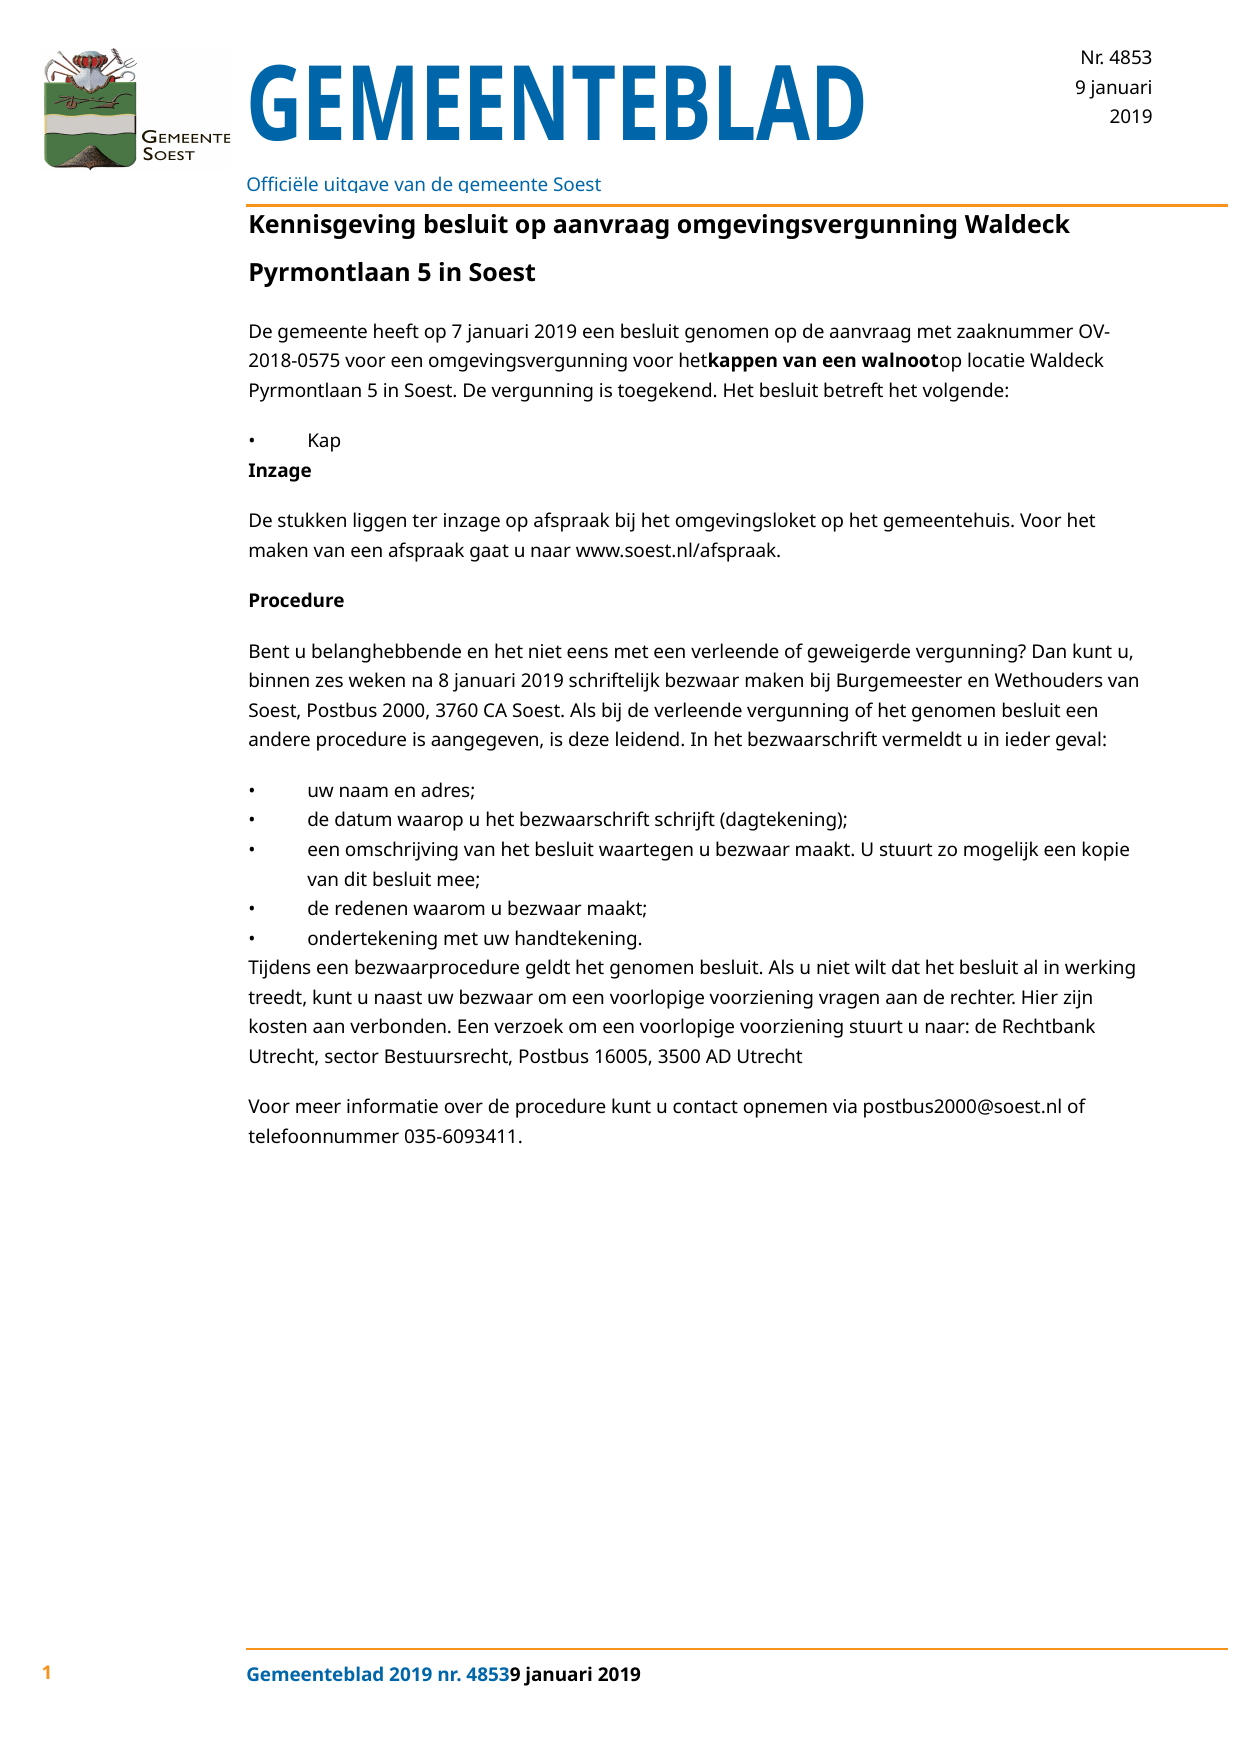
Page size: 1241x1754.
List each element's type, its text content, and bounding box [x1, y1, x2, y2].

list de datum waarop u het bezwaarschrift schrijft (dagtekening); [248, 807, 1152, 832]
list uw naam en adres; [248, 777, 1152, 803]
picture [41, 47, 231, 172]
text De gemeente heeft op 7 januari 2019 een besluit genomen op de aanvraag met zaaknummer OV-2018-0575 voor een omgevingsvergunning voor hetkappen van een walnootop locatie Waldeck Pyrmontlaan 5 in Soest. De vergunning is toegekend. Het besluit betreft het volgende: [248, 318, 1152, 403]
text Procedure [248, 587, 1152, 613]
list de redenen waarom u bezwaar maakt; [248, 895, 1152, 921]
text Inzage [248, 457, 1152, 483]
text Bent u belanghebbende en het niet eens met een verleende of geweigerde vergunning? Dan kunt u, binnen zes weken na 8 januari 2019 schriftelijk bezwaar maken bij Burgemeester en Wethouders van Soest, Postbus 2000, 3760 CA Soest. Als bij de verleende vergunning of het genomen besluit een andere procedure is aangegeven, is deze leidend. In het bezwaarschrift vermeldt u in ieder geval: [248, 638, 1152, 752]
text Voor meer informatie over de procedure kunt u contact opnemen via postbus2000@soest.nl of telefoonnummer 035-6093411. [248, 1094, 1152, 1149]
text Kennisgeving besluit op aanvraag omgevingsvergunning Waldeck Pyrmontlaan 5 in Soest [248, 207, 1152, 288]
list Kap [248, 427, 1152, 453]
list ondertekening met uw handtekening. [248, 925, 1152, 951]
list een omschrijving van het besluit waartegen u bezwaar maakt. U stuurt zo mogelijk een kopie van dit besluit mee; [248, 836, 1152, 892]
text De stukken liggen ter inzage op afspraak bij het omgevingsloket op het gemeentehuis. Voor het maken van een afspraak gaat u naar www.soest.nl/afspraak. [248, 507, 1152, 563]
text Tijdens een bezwaarprocedure geldt het genomen besluit. Als u niet wilt dat het besluit al in werking treedt, kunt u naast uw bezwaar om een voorlopige voorziening vragen aan de rechter. Hier zijn kosten aan verbonden. Een verzoek om een voorlopige voorziening stuurt u naar: de Rechtbank Utrecht, sector Bestuursrecht, Postbus 16005, 3500 AD Utrecht [248, 954, 1152, 1069]
